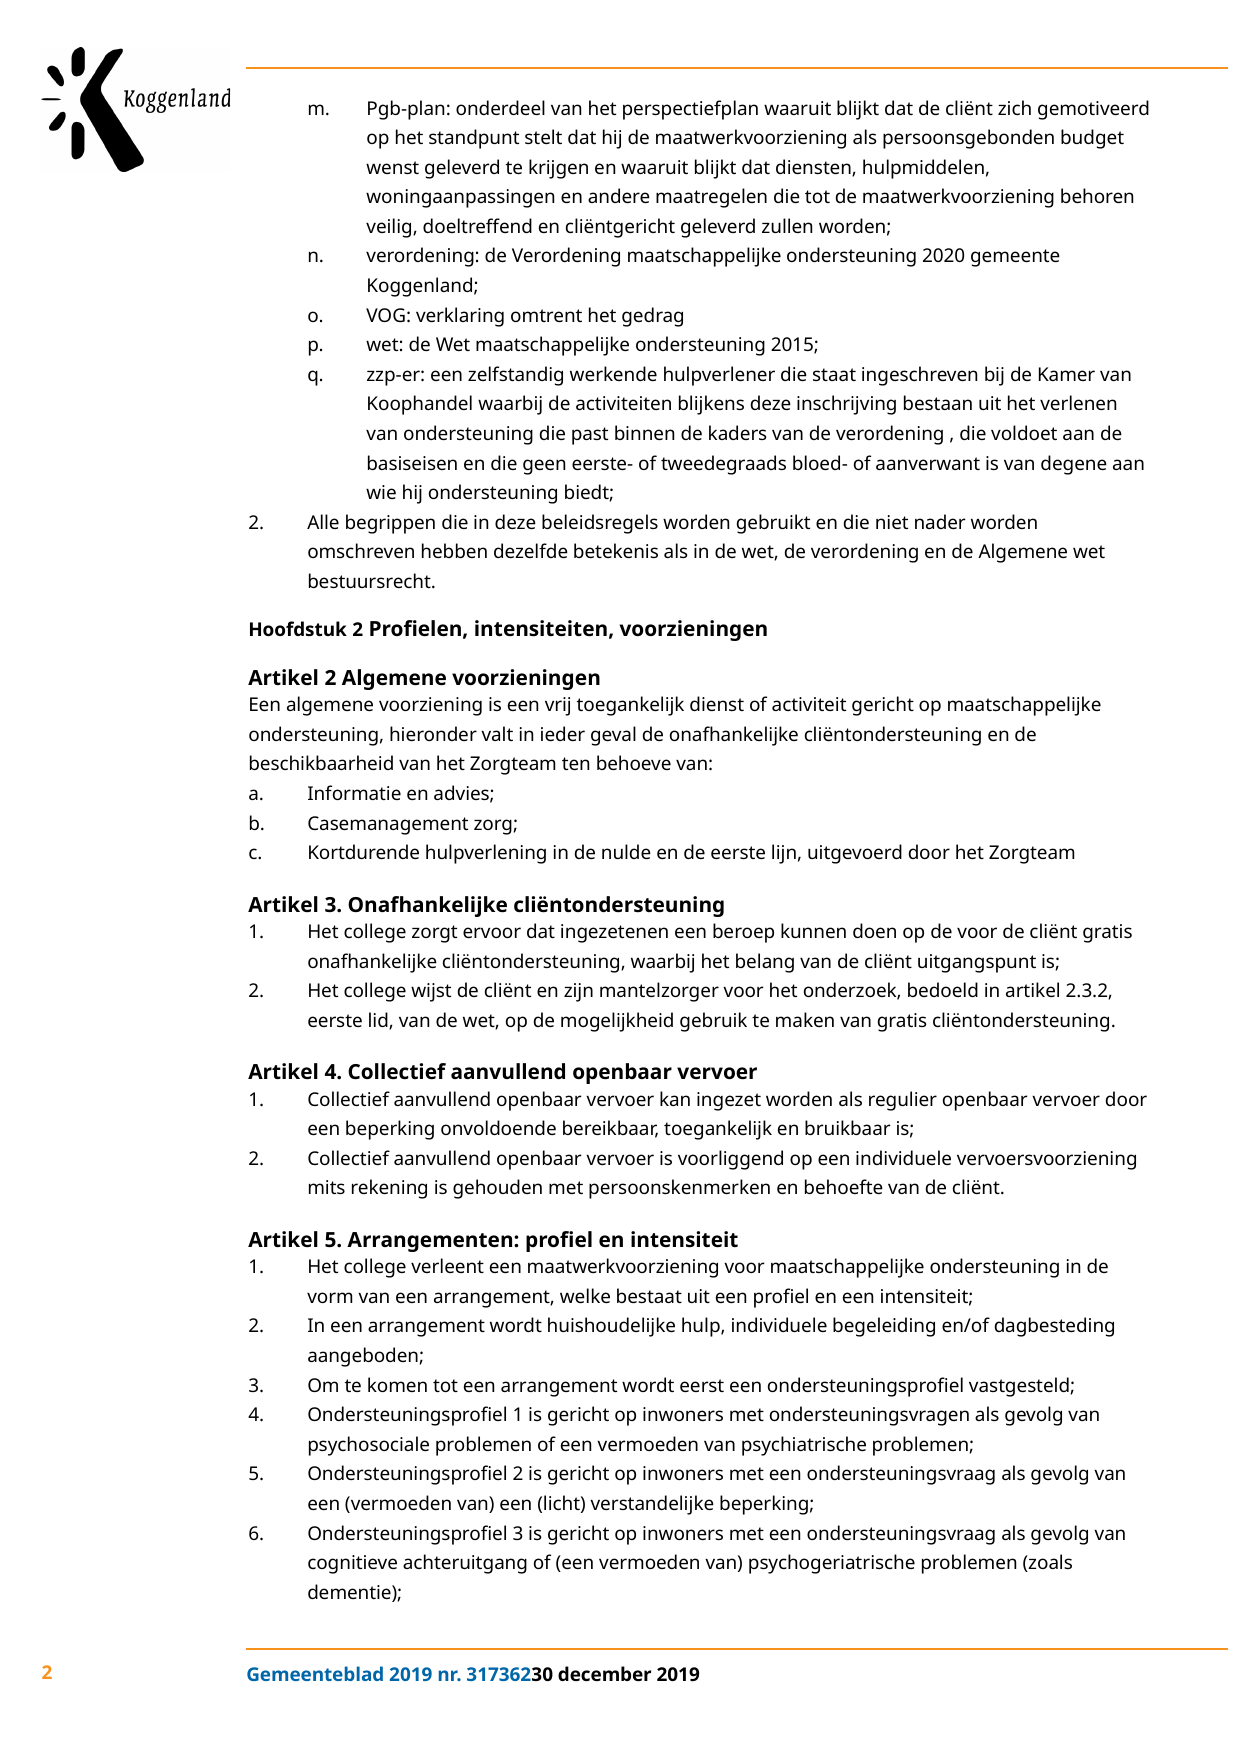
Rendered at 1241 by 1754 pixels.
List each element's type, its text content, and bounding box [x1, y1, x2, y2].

list Casemanagement zorg; [248, 810, 1152, 836]
list Informatie en advies; [248, 780, 1152, 806]
list wet: de Wet maatschappelijke ondersteuning 2015; [307, 331, 1152, 357]
text Artikel 5. Arrangementen: profiel en intensiteit [248, 1225, 1152, 1253]
list verordening: de Verordening maatschappelijke ondersteuning 2020 gemeente Koggenland; [307, 243, 1152, 298]
list VOG: verklaring omtrent het gedrag [307, 302, 1152, 328]
list Het college verleent een maatwerkvoorziening voor maatschappelijke ondersteuning in de vorm van een arrangement, welke bestaat uit een profiel en een intensiteit; [248, 1253, 1152, 1309]
list Kortdurende hulpverlening in de nulde en de eerste lijn, uitgevoerd door het Zorgteam [248, 839, 1152, 865]
picture [41, 47, 231, 172]
list Het college wijst de cliënt en zijn mantelzorger voor het onderzoek, bedoeld in artikel 2.3.2, eerste lid, van de wet, op de mogelijkheid gebruik te maken van gratis cliëntondersteuning. [248, 977, 1152, 1033]
list In een arrangement wordt huishoudelijke hulp, individuele begeleiding en/of dagbesteding aangeboden; [248, 1313, 1152, 1368]
list Ondersteuningsprofiel 3 is gericht op inwoners met een ondersteuningsvraag als gevolg van cognitieve achteruitgang of (een vermoeden van) psychogeriatrische problemen (zoals dementie); [248, 1520, 1152, 1604]
list Pgb-plan: onderdeel van het perspectiefplan waaruit blijkt dat de cliënt zich gemotiveerd op het standpunt stelt dat hij de maatwerkvoorziening als persoonsgebonden budget wenst geleverd te krijgen en waaruit blijkt dat diensten, hulpmiddelen, woningaanpassingen en andere maatregelen die tot de maatwerkvoorziening behoren veilig, doeltreffend en cliëntgericht geleverd zullen worden; [307, 95, 1152, 239]
text Artikel 2 Algemene voorzieningen [248, 663, 1152, 691]
list Ondersteuningsprofiel 1 is gericht op inwoners met ondersteuningsvragen als gevolg van psychosociale problemen of een vermoeden van psychiatrische problemen; [248, 1401, 1152, 1457]
list Collectief aanvullend openbaar vervoer kan ingezet worden als regulier openbaar vervoer door een beperking onvoldoende bereikbaar, toegankelijk en bruikbaar is; [248, 1086, 1152, 1141]
list Het college zorgt ervoor dat ingezetenen een beroep kunnen doen op de voor de cliënt gratis onafhankelijke cliëntondersteuning, waarbij het belang van de cliënt uitgangspunt is; [248, 918, 1152, 973]
list Collectief aanvullend openbaar vervoer is voorliggend op een individuele vervoersvoorziening mits rekening is gehouden met persoonskenmerken en behoefte van de cliënt. [248, 1145, 1152, 1200]
list zzp-er: een zelfstandig werkende hulpverlener die staat ingeschreven bij de Kamer van Koophandel waarbij de activiteiten blijkens deze inschrijving bestaan uit het verlenen van ondersteuning die past binnen de kaders van de verordening , die voldoet aan de basiseisen en die geen eerste- of tweedegraads bloed- of aanverwant is van degene aan wie hij ondersteuning biedt; [307, 361, 1152, 505]
list Om te komen tot een arrangement wordt eerst een ondersteuningsprofiel vastgesteld; [248, 1372, 1152, 1397]
text Hoofdstuk 2 Profielen, intensiteiten, voorzieningen [248, 614, 1152, 642]
list Ondersteuningsprofiel 2 is gericht op inwoners met een ondersteuningsvraag als gevolg van een (vermoeden van) een (licht) verstandelijke beperking; [248, 1461, 1152, 1516]
list Alle begrippen die in deze beleidsregels worden gebruikt en die niet nader worden omschreven hebben dezelfde betekenis als in de wet, de verordening en de Algemene wet bestuursrecht. [248, 509, 1152, 594]
text Een algemene voorziening is een vrij toegankelijk dienst of activiteit gericht op maatschappelijke ondersteuning, hieronder valt in ieder geval de onafhankelijke cliëntondersteuning en de beschikbaarheid van het Zorgteam ten behoeve van: [248, 691, 1152, 776]
text Artikel 3. Onafhankelijke cliëntondersteuning [248, 890, 1152, 918]
text Artikel 4. Collectief aanvullend openbaar vervoer [248, 1057, 1152, 1086]
